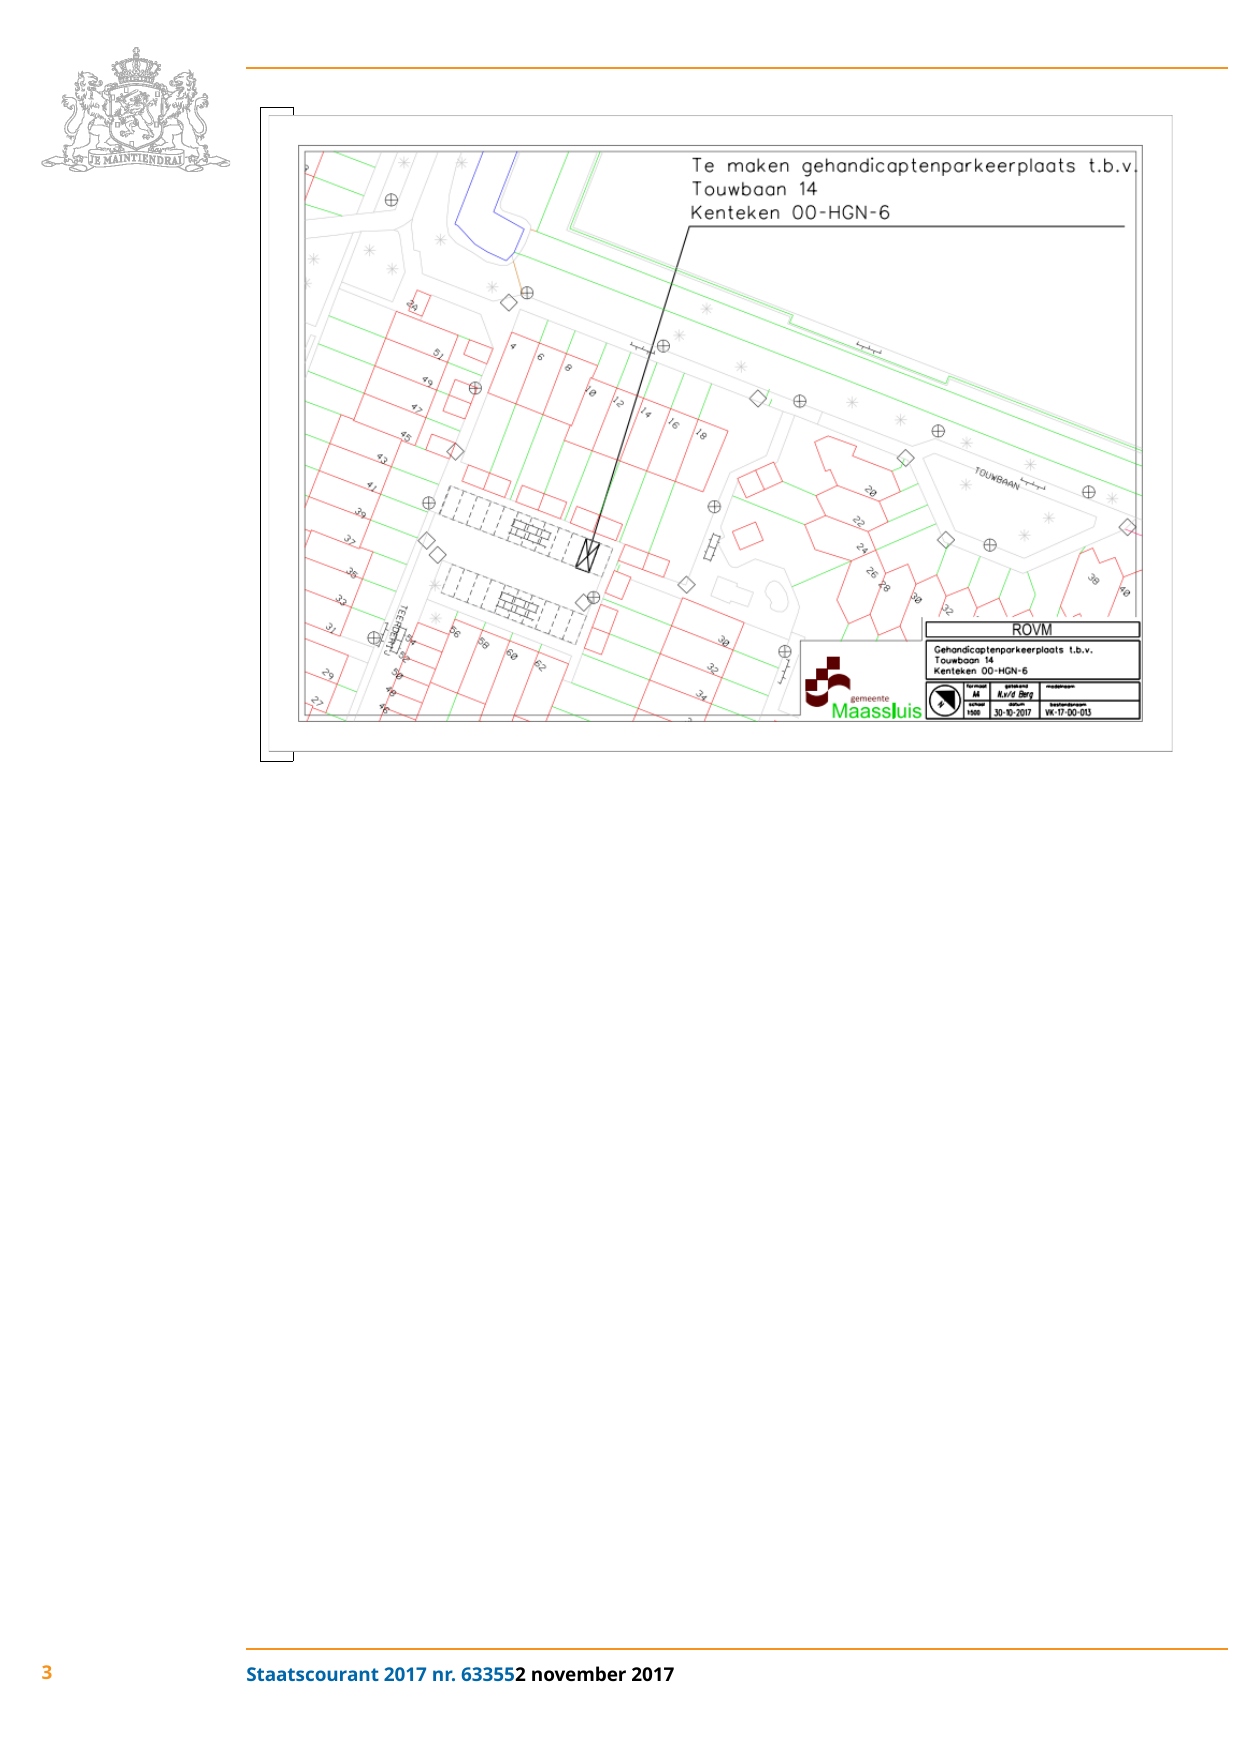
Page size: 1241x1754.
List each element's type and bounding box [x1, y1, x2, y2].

picture [268, 115, 1173, 752]
picture [41, 47, 231, 172]
